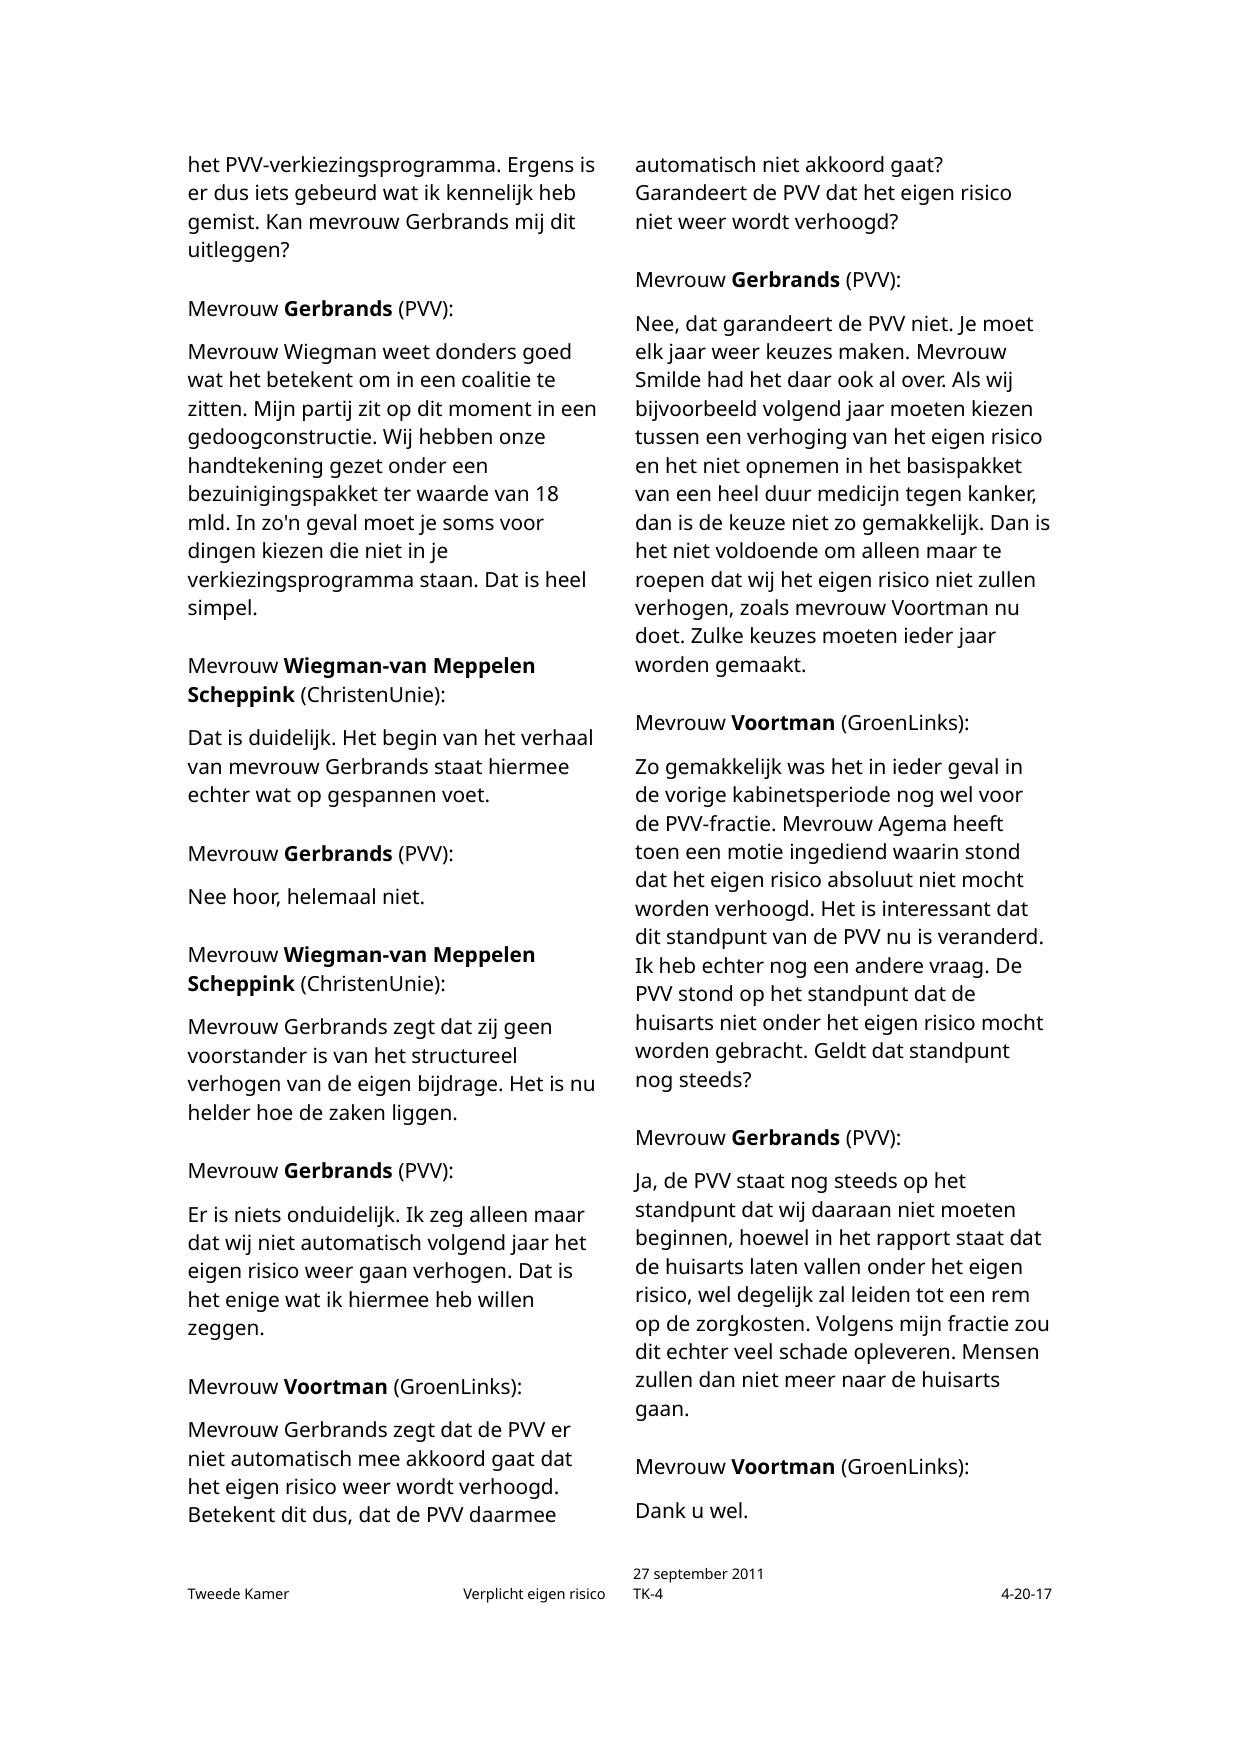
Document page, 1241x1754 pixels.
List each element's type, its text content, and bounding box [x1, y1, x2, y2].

text Nee hoor, helemaal niet. [187, 882, 605, 911]
text Mevrouw Wiegman weet donders goed wat het betekent om in een coalitie te zitten. Mijn partij zit op dit moment in een gedoogconstructie. Wij hebben onze handtekening gezet onder een bezuinigingspakket ter waarde van 18 mld. In zo'n geval moet je soms voor dingen kiezen die niet in je verkiezingsprogramma staan. Dat is heel simpel. [187, 337, 605, 622]
text Ja, de PVV staat nog steeds op het standpunt dat wij daaraan niet moeten beginnen, hoewel in het rapport staat dat de huisarts laten vallen onder het eigen risico, wel degelijk zal leiden tot een rem op de zorgkosten. Volgens mijn fractie zou dit echter veel schade opleveren. Mensen zullen dan niet meer naar de huisarts gaan. [635, 1167, 1053, 1422]
text Mevrouw Gerbrands zegt dat zij geen voorstander is van het structureel verhogen van de eigen bijdrage. Het is nu helder hoe de zaken liggen. [187, 1012, 605, 1126]
text Nee, dat garandeert de PVV niet. Je moet elk jaar weer keuzes maken. Mevrouw Smilde had het daar ook al over. Als wij bijvoorbeeld volgend jaar moeten kiezen tussen een verhoging van het eigen risico en het niet opnemen in het basispakket van een heel duur medicijn tegen kanker, dan is de keuze niet zo gemakkelijk. Dan is het niet voldoende om alleen maar te roepen dat wij het eigen risico niet zullen verhogen, zoals mevrouw Voortman nu doet. Zulke keuzes moeten ieder jaar worden gemaakt. [635, 309, 1053, 678]
text Mevrouw Voortman (GroenLinks): [635, 708, 1053, 737]
text Mevrouw Gerbrands (PVV): [635, 265, 1053, 294]
text Mevrouw Voortman (GroenLinks): [635, 1452, 1053, 1481]
text Mevrouw Gerbrands (PVV): [635, 1123, 1053, 1152]
text Mevrouw Gerbrands (PVV): [187, 1156, 605, 1185]
text Zo gemakkelijk was het in ieder geval in de vorige kabinetsperiode nog wel voor de PVV-fractie. Mevrouw Agema heeft toen een motie ingediend waarin stond dat het eigen risico absoluut niet mocht worden verhoogd. Het is interessant dat dit standpunt van de PVV nu is veranderd. [635, 752, 1053, 951]
text Mevrouw Wiegman-van Meppelen Scheppink (ChristenUnie): [187, 941, 605, 997]
text Mevrouw Gerbrands (PVV): [187, 294, 605, 322]
text Er is niets onduidelijk. Ik zeg alleen maar dat wij niet automatisch volgend jaar het eigen risico weer gaan verhogen. Dat is het enige wat ik hiermee heb willen zeggen. [187, 1200, 605, 1342]
text Mevrouw Gerbrands zegt dat de PVV er niet automatisch mee akkoord gaat dat het eigen risico weer wordt verhoogd. Betekent dit dus, dat de PVV daarmee [187, 1415, 605, 1529]
text Dank u wel. [635, 1496, 1053, 1524]
text Mevrouw Voortman (GroenLinks): [187, 1372, 605, 1400]
text Mevrouw Wiegman-van Meppelen Scheppink (ChristenUnie): [187, 652, 605, 708]
text Ik heb echter nog een andere vraag. De PVV stond op het standpunt dat de huisarts niet onder het eigen risico mocht worden gebracht. Geldt dat standpunt nog steeds? [635, 951, 1053, 1093]
text Mevrouw Gerbrands (PVV): [187, 839, 605, 867]
text het PVV-verkiezingsprogramma. Ergens is er dus iets gebeurd wat ik kennelijk heb gemist. Kan mevrouw Gerbrands mij dit uitleggen? [187, 150, 605, 264]
text Dat is duidelijk. Het begin van het verhaal van mevrouw Gerbrands staat hiermee echter wat op gespannen voet. [187, 723, 605, 809]
text automatisch niet akkoord gaat? Garandeert de PVV dat het eigen risico niet weer wordt verhoogd? [635, 150, 1053, 235]
